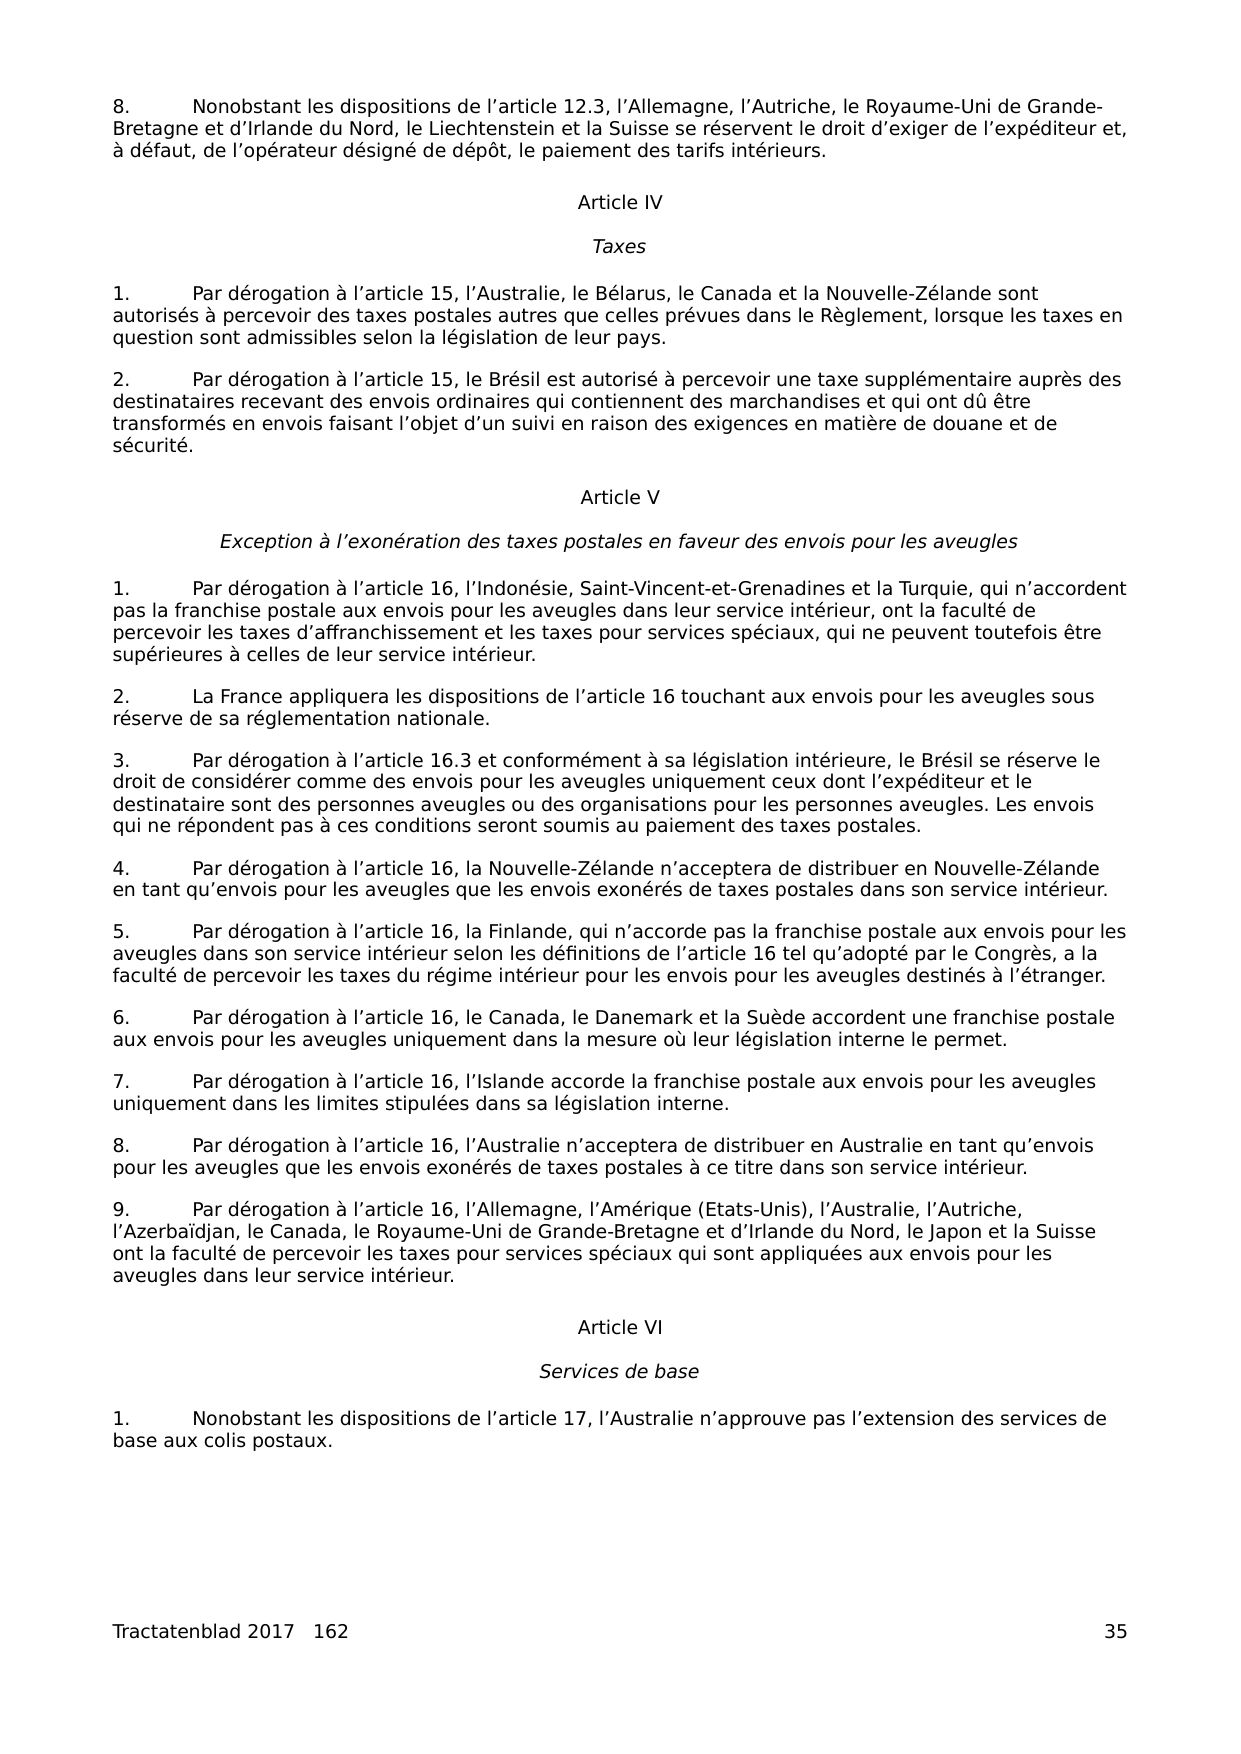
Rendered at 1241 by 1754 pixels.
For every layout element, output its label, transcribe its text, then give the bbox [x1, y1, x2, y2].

subtitle Article V Exception à l’exonération des taxes postales en faveur des envois pour les aveugles [112, 487, 1128, 553]
subtitle Article VI Services de base [112, 1317, 1128, 1383]
subtitle Article IV Taxes [112, 192, 1128, 258]
text 2. Par dérogation à l’article 15, le Brésil est autorisé à percevoir une taxe supplémentaire auprès des destinataires recevant des envois ordinaires qui contiennent des marchandises et qui ont dû être transformés en envois faisant l’objet d’un suivi en raison des exigences en matière de douane et de sécurité. [112, 369, 1128, 457]
text 1. Par dérogation à l’article 15, l’Australie, le Bélarus, le Canada et la Nouvelle-Zélande sont autorisés à percevoir des taxes postales autres que celles prévues dans le Règlement, lorsque les taxes en question sont admissibles selon la législation de leur pays. [112, 283, 1128, 349]
text 5. Par dérogation à l’article 16, la Finlande, qui n’accorde pas la franchise postale aux envois pour les aveugles dans son service intérieur selon les définitions de l’article 16 tel qu’adopté par le Congrès, a la faculté de percevoir les taxes du régime intérieur pour les envois pour les aveugles destinés à l’étranger. [112, 921, 1128, 987]
text 4. Par dérogation à l’article 16, la Nouvelle-Zélande n’acceptera de distribuer en Nouvelle-Zélande en tant qu’envois pour les aveugles que les envois exonérés de taxes postales dans son service intérieur. [112, 857, 1128, 901]
text 7. Par dérogation à l’article 16, l’Islande accorde la franchise postale aux envois pour les aveugles uniquement dans les limites stipulées dans sa législation interne. [112, 1071, 1128, 1115]
text 1. Par dérogation à l’article 16, l’Indonésie, Saint-Vincent-et-Grenadines et la Turquie, qui n’accordent pas la franchise postale aux envois pour les aveugles dans leur service intérieur, ont la faculté de percevoir les taxes d’affranchissement et les taxes pour services spéciaux, qui ne peuvent toutefois être supérieures à celles de leur service intérieur. [112, 578, 1128, 666]
text 3. Par dérogation à l’article 16.3 et conformément à sa législation intérieure, le Brésil se réserve le droit de considérer comme des envois pour les aveugles uniquement ceux dont l’expéditeur et le destinataire sont des personnes aveugles ou des organisations pour les personnes aveugles. Les envois qui ne répondent pas à ces conditions seront soumis au paiement des taxes postales. [112, 749, 1128, 837]
text 8. Par dérogation à l’article 16, l’Australie n’acceptera de distribuer en Australie en tant qu’envois pour les aveugles que les envois exonérés de taxes postales à ce titre dans son service intérieur. [112, 1135, 1128, 1179]
text 2. La France appliquera les dispositions de l’article 16 touchant aux envois pour les aveugles sous réserve de sa réglementation nationale. [112, 686, 1128, 729]
text 9. Par dérogation à l’article 16, l’Allemagne, l’Amérique (Etats-Unis), l’Australie, l’Autriche, l’Azerbaïdjan, le Canada, le Royaume-Uni de Grande-Bretagne et d’Irlande du Nord, le Japon et la Suisse ont la faculté de percevoir les taxes pour services spéciaux qui sont appliquées aux envois pour les aveugles dans leur service intérieur. [112, 1199, 1128, 1287]
text 1. Nonobstant les dispositions de l’article 17, l’Australie n’approuve pas l’extension des services de base aux colis postaux. [112, 1408, 1128, 1452]
text 8. Nonobstant les dispositions de l’article 12.3, l’Allemagne, l’Autriche, le Royaume-Uni de Grande-Bretagne et d’Irlande du Nord, le Liechtenstein et la Suisse se réservent le droit d’exiger de l’expéditeur et, à défaut, de l’opérateur désigné de dépôt, le paiement des tarifs intérieurs. [112, 96, 1128, 162]
text 6. Par dérogation à l’article 16, le Canada, le Danemark et la Suède accordent une franchise postale aux envois pour les aveugles uniquement dans la mesure où leur législation interne le permet. [112, 1007, 1128, 1051]
